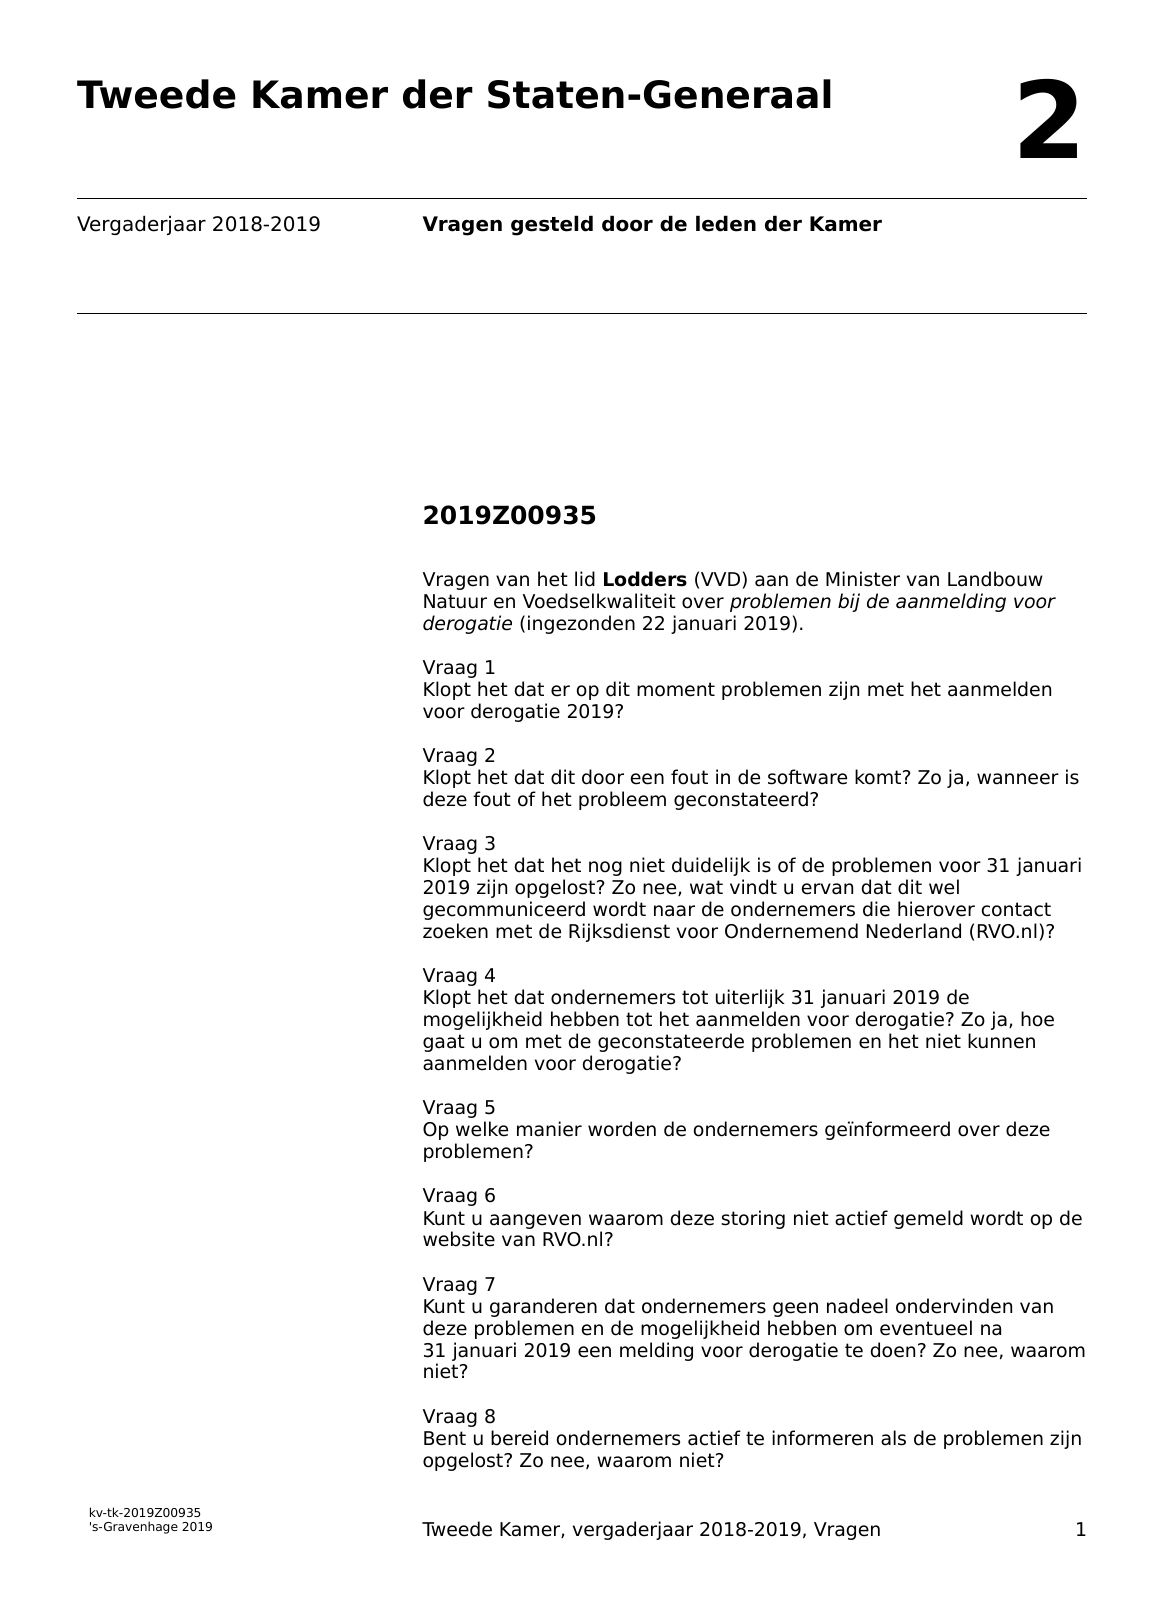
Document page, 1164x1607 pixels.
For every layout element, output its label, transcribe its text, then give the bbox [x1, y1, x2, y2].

table_header Tweede Kamer der Staten-Generaal [77, 59, 886, 198]
text Vraag 8 [422, 1406, 1087, 1428]
table_cell Vergaderjaar 2018-2019 [77, 199, 422, 313]
text Vraag 3 [422, 833, 1087, 855]
text Op welke manier worden de ondernemers geïnformeerd over deze problemen? [422, 1119, 1087, 1163]
text Klopt het dat dit door een fout in de software komt? Zo ja, wanneer is deze fout of het probleem geconstateerd? [422, 767, 1087, 811]
text 2019Z00935 [422, 501, 1087, 531]
text Vraag 1 [422, 657, 1087, 679]
text Kunt u garanderen dat ondernemers geen nadeel ondervinden van deze problemen en de mogelijkheid hebben om eventueel na 31 januari 2019 een melding voor derogatie te doen? Zo nee, waarom niet? [422, 1296, 1087, 1383]
text Kunt u aangeven waarom deze storing niet actief gemeld wordt op de website van RVO.nl? [422, 1207, 1087, 1251]
text Bent u bereid ondernemers actief te informeren als de problemen zijn opgelost? Zo nee, waarom niet? [422, 1428, 1087, 1472]
text Vraag 5 [422, 1097, 1087, 1119]
text Vraag 4 [422, 965, 1087, 987]
text Vraag 7 [422, 1273, 1087, 1296]
text Klopt het dat het nog niet duidelijk is of de problemen voor 31 januari 2019 zijn opgelost? Zo nee, wat vindt u ervan dat dit wel gecommuniceerd wordt naar de ondernemers die hierover contact zoeken met de Rijksdienst voor Ondernemend Nederland (RVO.nl)? [422, 855, 1087, 943]
text Klopt het dat ondernemers tot uiterlijk 31 januari 2019 de mogelijkheid hebben tot het aanmelden voor derogatie? Zo ja, hoe gaat u om met de geconstateerde problemen en het niet kunnen aanmelden voor derogatie? [422, 987, 1087, 1075]
text 's-Gravenhage 2019 [88, 1520, 323, 1534]
text Vragen van het lid Lodders (VVD) aan de Minister van Landbouw Natuur en Voedselkwaliteit over problemen bij de aanmelding voor derogatie (ingezonden 22 januari 2019). [422, 569, 1087, 635]
text Vraag 6 [422, 1185, 1087, 1207]
table_cell Vragen gesteld door de leden der Kamer [422, 199, 1087, 313]
text Vraag 2 [422, 745, 1087, 767]
text Klopt het dat er op dit moment problemen zijn met het aanmelden voor derogatie 2019? [422, 679, 1087, 723]
table_header 2 [886, 59, 1087, 198]
text kv-tk-2019Z00935 [88, 1506, 323, 1520]
